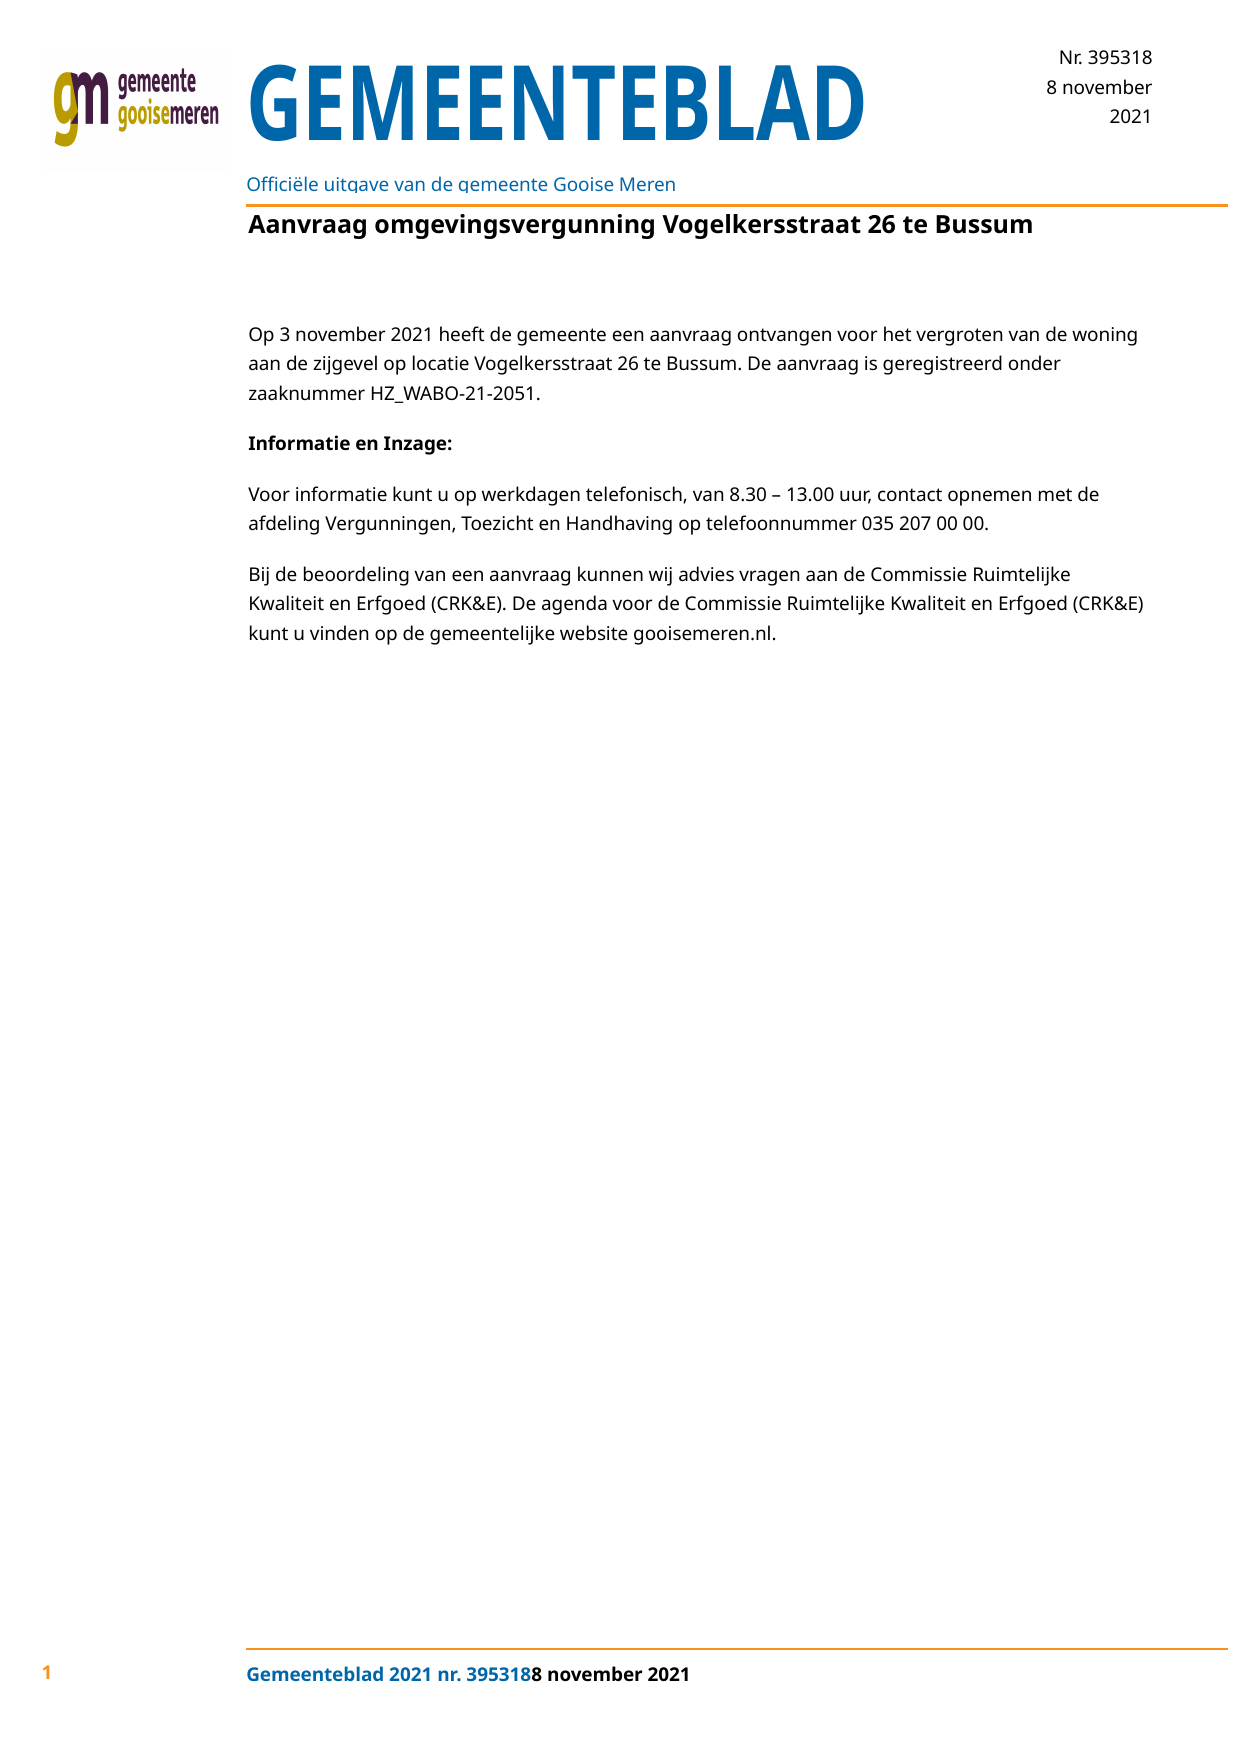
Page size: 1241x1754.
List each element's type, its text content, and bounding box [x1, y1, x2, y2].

picture [41, 47, 231, 172]
text Informatie en Inzage: [248, 430, 1152, 456]
text Op 3 november 2021 heeft de gemeente een aanvraag ontvangen voor het vergroten van de woning aan de zijgevel op locatie Vogelkersstraat 26 te Bussum. De aanvraag is geregistreerd onder zaaknummer HZ_WABO-21-2051. [248, 321, 1152, 406]
text Aanvraag omgevingsvergunning Vogelkersstraat 26 te Bussum [248, 207, 1152, 241]
text Voor informatie kunt u op werkdagen telefonisch, van 8.30 – 13.00 uur, contact opnemen met de afdeling Vergunningen, Toezicht en Handhaving op telefoonnummer 035 207 00 00. [248, 481, 1152, 536]
text Bij de beoordeling van een aanvraag kunnen wij advies vragen aan de Commissie Ruimtelijke Kwaliteit en Erfgoed (CRK&E). De agenda voor de Commissie Ruimtelijke Kwaliteit en Erfgoed (CRK&E) kunt u vinden op de gemeentelijke website gooisemeren.nl. [248, 561, 1152, 646]
